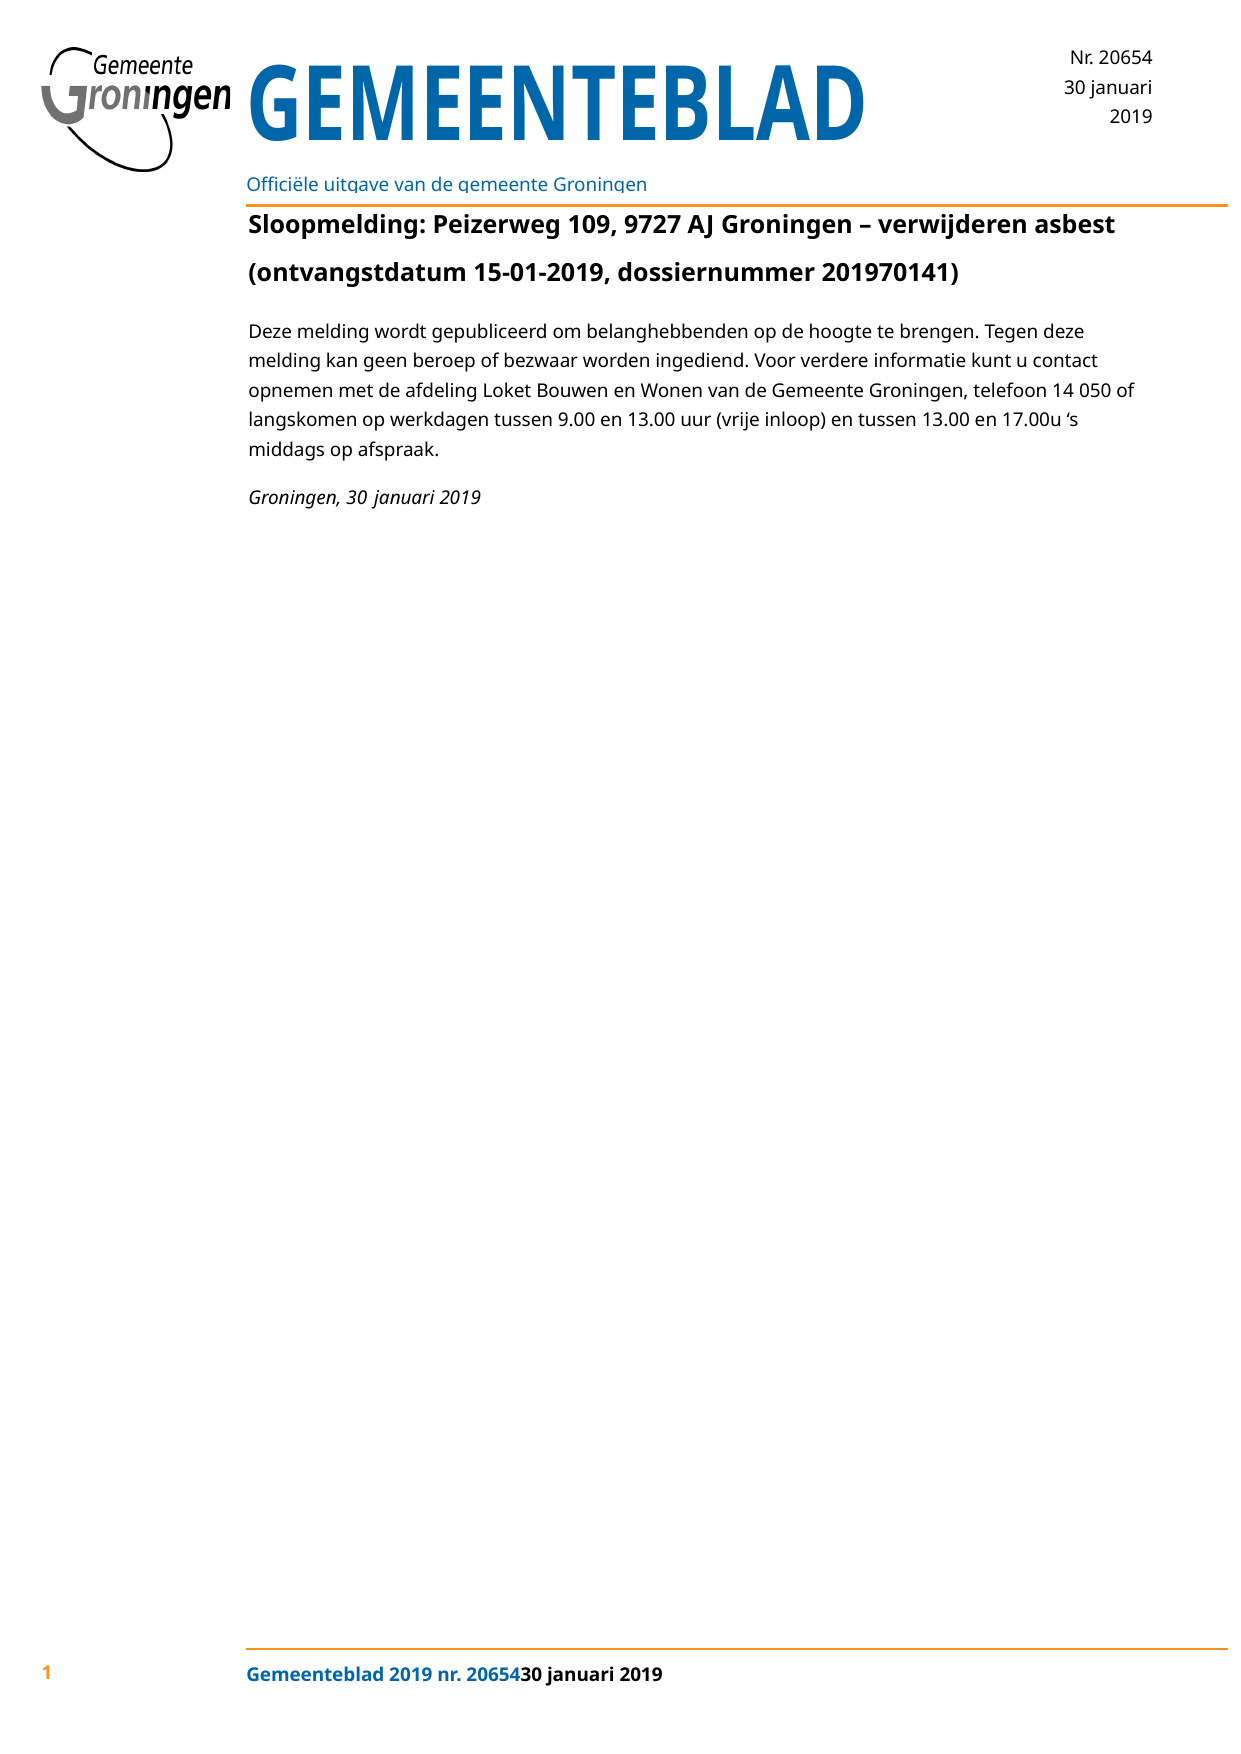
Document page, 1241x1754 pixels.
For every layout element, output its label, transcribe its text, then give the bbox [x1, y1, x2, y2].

text Sloopmelding: Peizerweg 109, 9727 AJ Groningen – verwijderen asbest (ontvangstdatum 15-01-2019, dossiernummer 201970141) [248, 207, 1152, 288]
picture [41, 47, 231, 172]
text Groningen, 30 januari 2019 [248, 484, 1152, 510]
text Deze melding wordt gepubliceerd om belanghebbenden op de hoogte te brengen. Tegen deze melding kan geen beroep of bezwaar worden ingediend. Voor verdere informatie kunt u contact opnemen met de afdeling Loket Bouwen en Wonen van de Gemeente Groningen, telefoon 14 050 of langskomen op werkdagen tussen 9.00 en 13.00 uur (vrije inloop) en tussen 13.00 en 17.00u ‘s middags op afspraak. [248, 318, 1152, 462]
